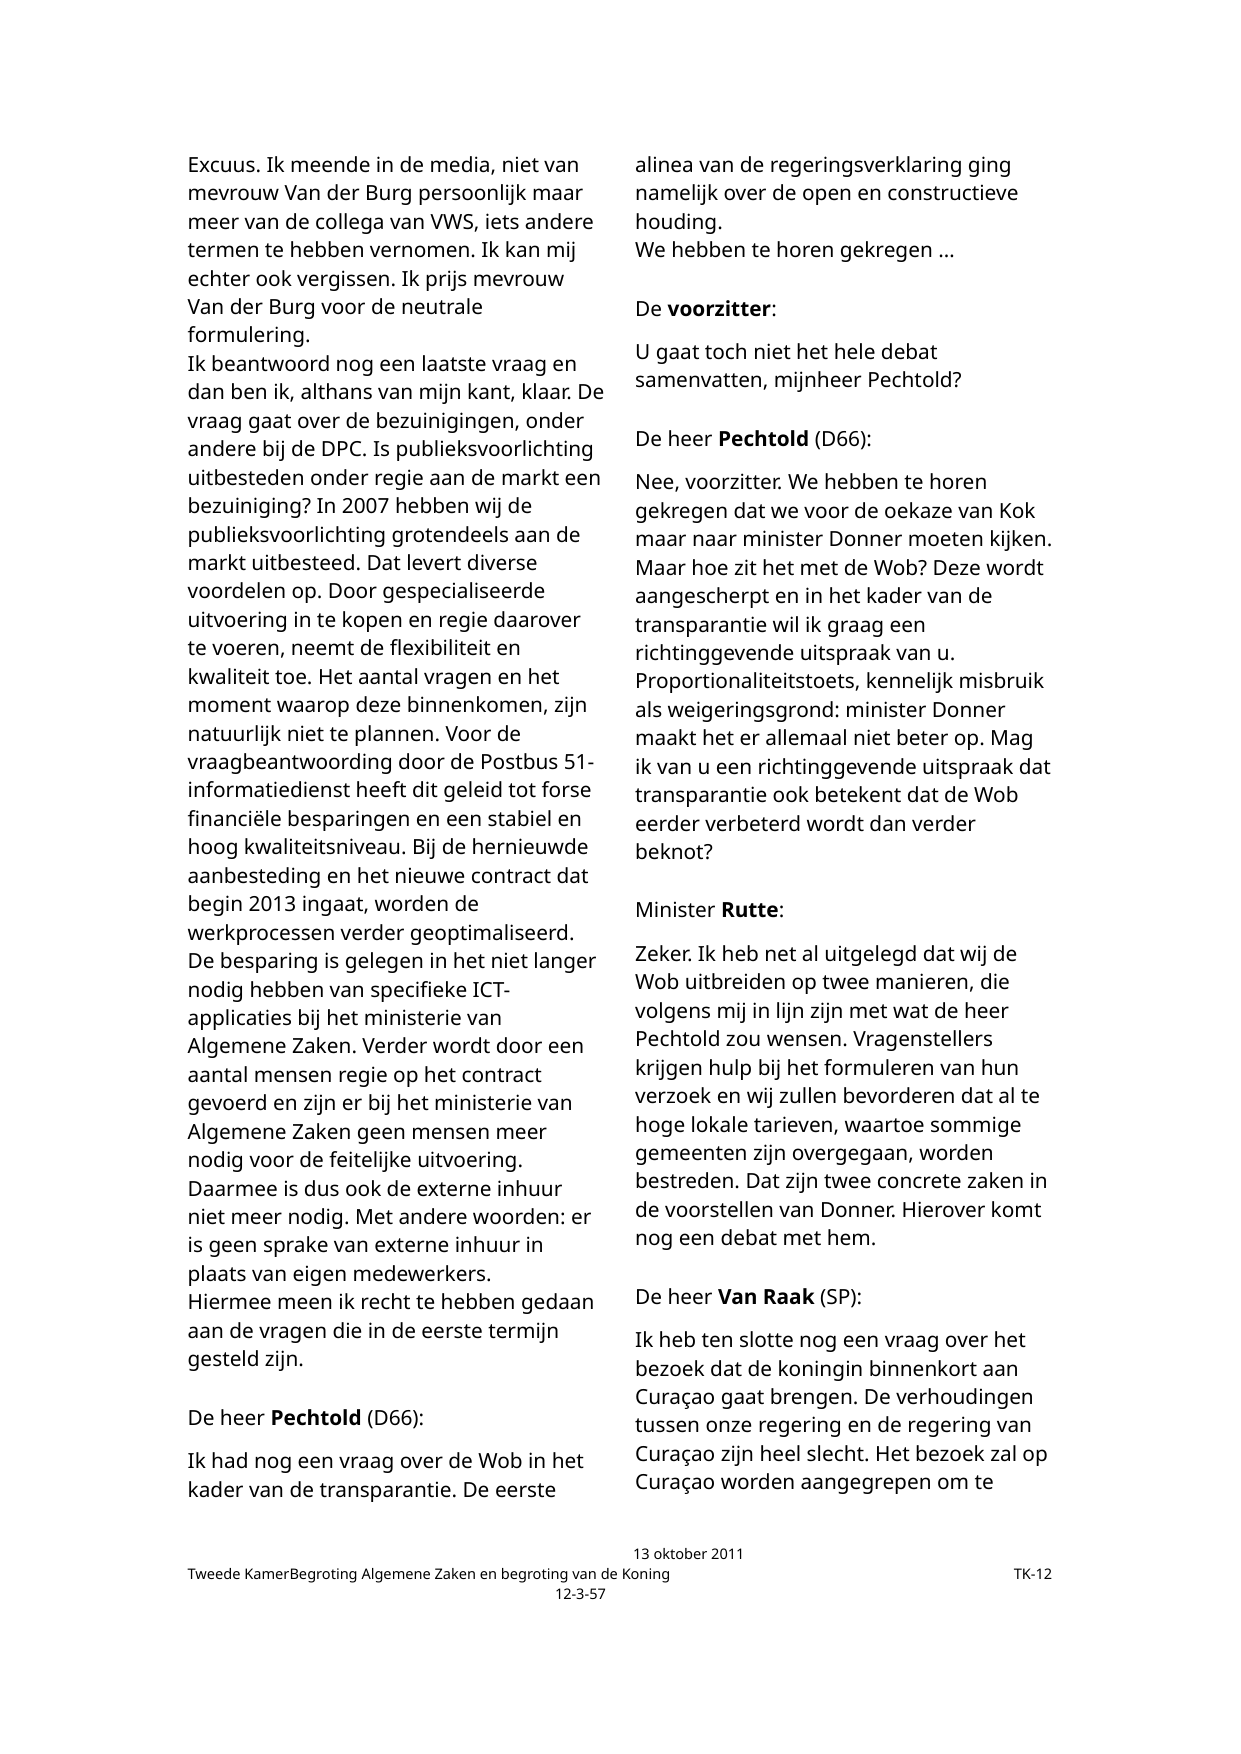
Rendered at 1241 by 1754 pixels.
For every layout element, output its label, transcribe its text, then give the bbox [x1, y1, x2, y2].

text Excuus. Ik meende in de media, niet van mevrouw Van der Burg persoonlijk maar meer van de collega van VWS, iets andere termen te hebben vernomen. Ik kan mij echter ook vergissen. Ik prijs mevrouw Van der Burg voor de neutrale formulering. [187, 150, 605, 349]
text We hebben te horen gekregen … [635, 235, 1053, 264]
text Zeker. Ik heb net al uitgelegd dat wij de Wob uitbreiden op twee manieren, die volgens mij in lijn zijn met wat de heer Pechtold zou wensen. Vragenstellers krijgen hulp bij het formuleren van hun verzoek en wij zullen bevorderen dat al te hoge lokale tarieven, waartoe sommige gemeenten zijn overgegaan, worden bestreden. Dat zijn twee concrete zaken in de voorstellen van Donner. Hierover komt nog een debat met hem. [635, 939, 1053, 1252]
text alinea van de regeringsverklaring ging namelijk over de open en constructieve houding. [635, 150, 1053, 235]
text De voorzitter: [635, 294, 1053, 322]
text Hiermee meen ik recht te hebben gedaan aan de vragen die in de eerste termijn gesteld zijn. [187, 1287, 605, 1373]
text De heer Pechtold (D66): [635, 424, 1053, 452]
text Ik had nog een vraag over de Wob in het kader van de transparantie. De eerste [187, 1446, 605, 1503]
text Ik heb ten slotte nog een vraag over het bezoek dat de koningin binnenkort aan Curaçao gaat brengen. De verhoudingen tussen onze regering en de regering van Curaçao zijn heel slecht. Het bezoek zal op Curaçao worden aangegrepen om te [635, 1325, 1053, 1496]
text Ik beantwoord nog een laatste vraag en dan ben ik, althans van mijn kant, klaar. De vraag gaat over de bezuinigingen, onder andere bij de DPC. Is publieksvoorlichting uitbesteden onder regie aan de markt een bezuiniging? In 2007 hebben wij de publieksvoorlichting grotendeels aan de markt uitbesteed. Dat levert diverse voordelen op. Door gespecialiseerde uitvoering in te kopen en regie daarover te voeren, neemt de flexibiliteit en kwaliteit toe. Het aantal vragen en het moment waarop deze binnenkomen, zijn natuurlijk niet te plannen. Voor de vraagbeantwoording door de Postbus 51-informatiedienst heeft dit geleid tot forse financiële besparingen en een stabiel en hoog kwaliteitsniveau. Bij de hernieuwde aanbesteding en het nieuwe contract dat begin 2013 ingaat, worden de werkprocessen verder geoptimaliseerd. De besparing is gelegen in het niet langer nodig hebben van specifieke ICT-applicaties bij het ministerie van Algemene Zaken. Verder wordt door een aantal mensen regie op het contract gevoerd en zijn er bij het ministerie van Algemene Zaken geen mensen meer nodig voor de feitelijke uitvoering. Daarmee is dus ook de externe inhuur niet meer nodig. Met andere woorden: er is geen sprake van externe inhuur in plaats van eigen medewerkers. [187, 349, 605, 1287]
text Minister Rutte: [635, 896, 1053, 924]
text U gaat toch niet het hele debat samenvatten, mijnheer Pechtold? [635, 337, 1053, 394]
text De heer Pechtold (D66): [187, 1403, 605, 1431]
text De heer Van Raak (SP): [635, 1282, 1053, 1310]
text Nee, voorzitter. We hebben te horen gekregen dat we voor de oekaze van Kok maar naar minister Donner moeten kijken. Maar hoe zit het met de Wob? Deze wordt aangescherpt en in het kader van de transparantie wil ik graag een richtinggevende uitspraak van u. Proportionaliteitstoets, kennelijk misbruik als weigeringsgrond: minister Donner maakt het er allemaal niet beter op. Mag ik van u een richtinggevende uitspraak dat transparantie ook betekent dat de Wob eerder verbeterd wordt dan verder beknot? [635, 467, 1053, 866]
